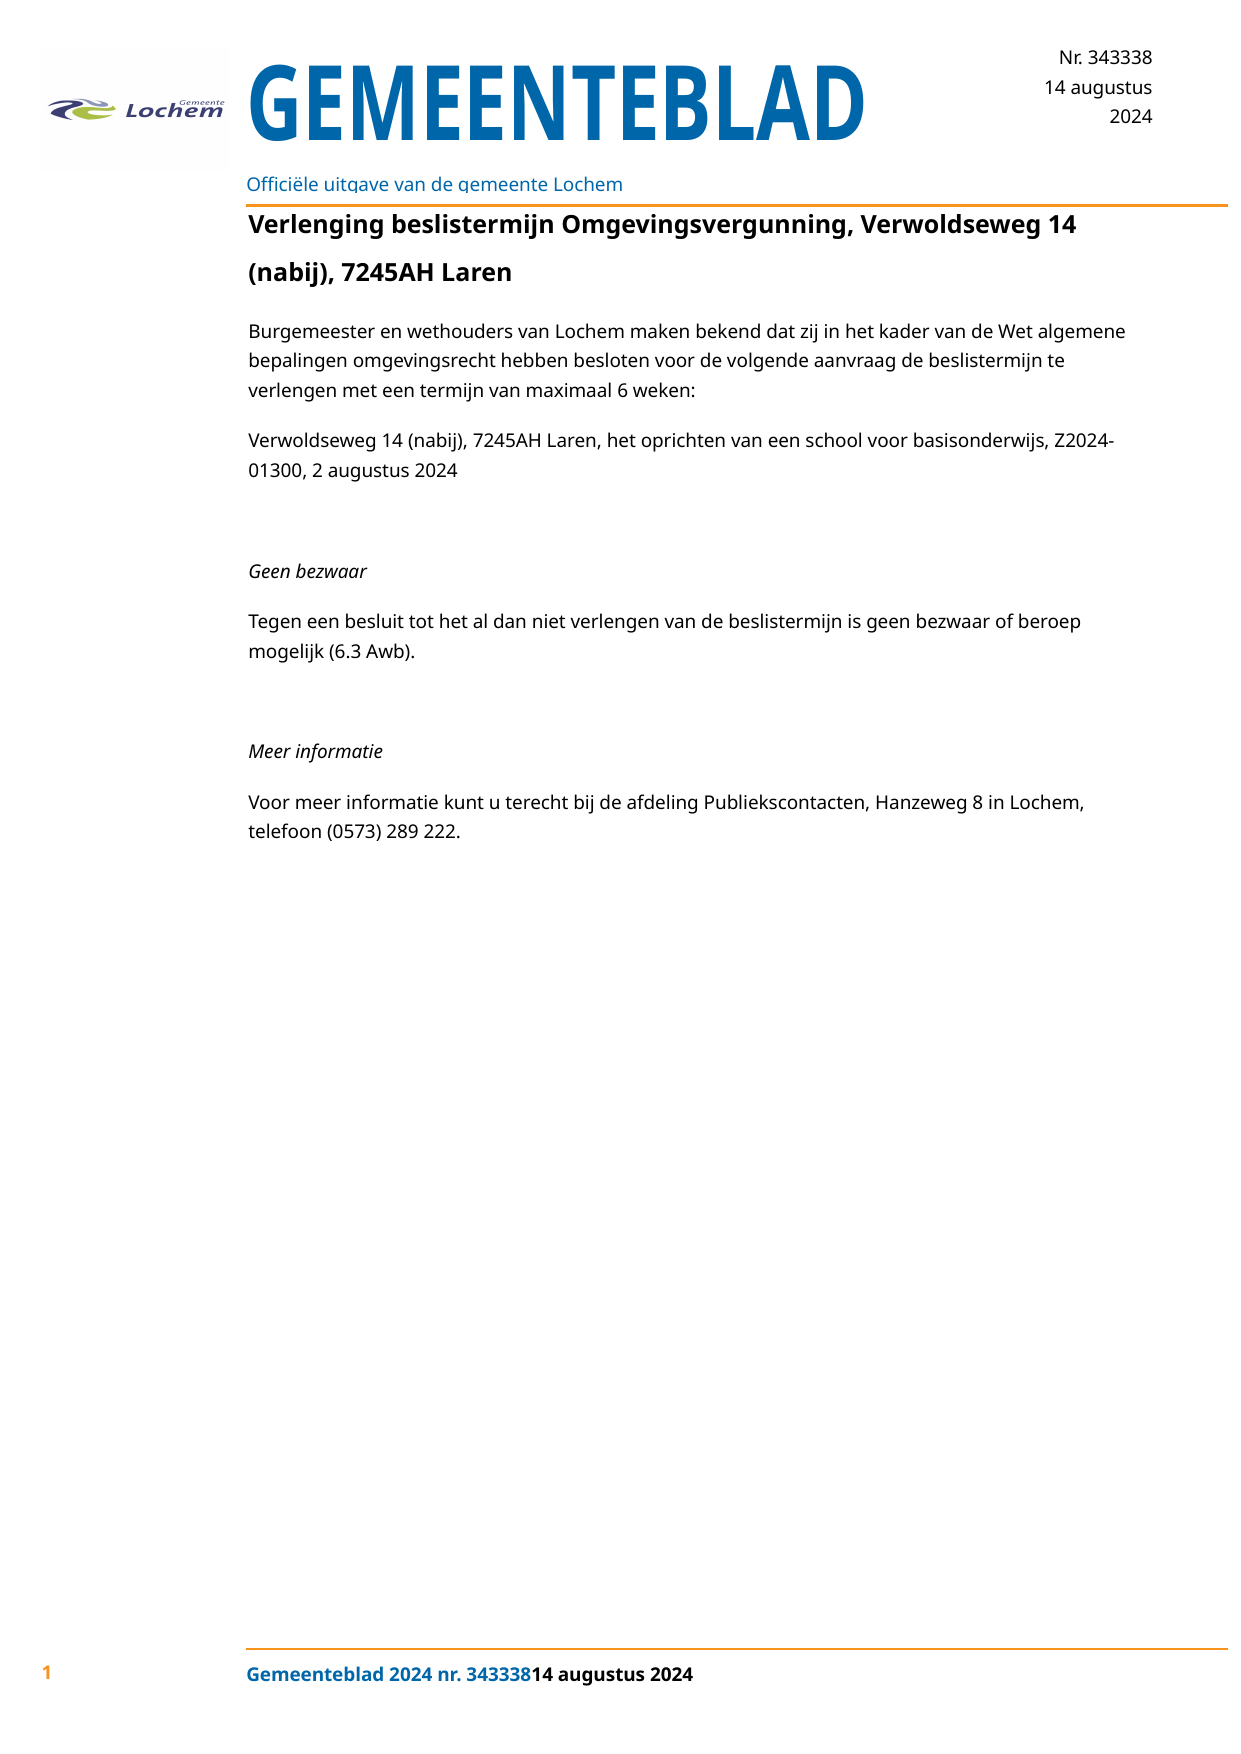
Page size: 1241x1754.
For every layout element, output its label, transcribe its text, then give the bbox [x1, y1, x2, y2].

text Verlenging beslistermijn Omgevingsvergunning, Verwoldseweg 14 (nabij), 7245AH Laren [248, 207, 1152, 288]
text Verwoldseweg 14 (nabij), 7245AH Laren, het oprichten van een school voor basisonderwijs, Z2024-01300, 2 augustus 2024 [248, 427, 1152, 483]
text Tegen een besluit tot het al dan niet verlengen van de beslistermijn is geen bezwaar of beroep mogelijk (6.3 Awb). [248, 608, 1152, 664]
picture [41, 47, 231, 172]
text Burgemeester en wethouders van Lochem maken bekend dat zij in het kader van de Wet algemene bepalingen omgevingsrecht hebben besloten voor de volgende aanvraag de beslistermijn te verlengen met een termijn van maximaal 6 weken: [248, 318, 1152, 403]
text Meer informatie [248, 739, 1152, 764]
text Voor meer informatie kunt u terecht bij de afdeling Publiekscontacten, Hanzeweg 8 in Lochem, telefoon (0573) 289 222. [248, 789, 1152, 844]
text Geen bezwaar [248, 558, 1152, 584]
